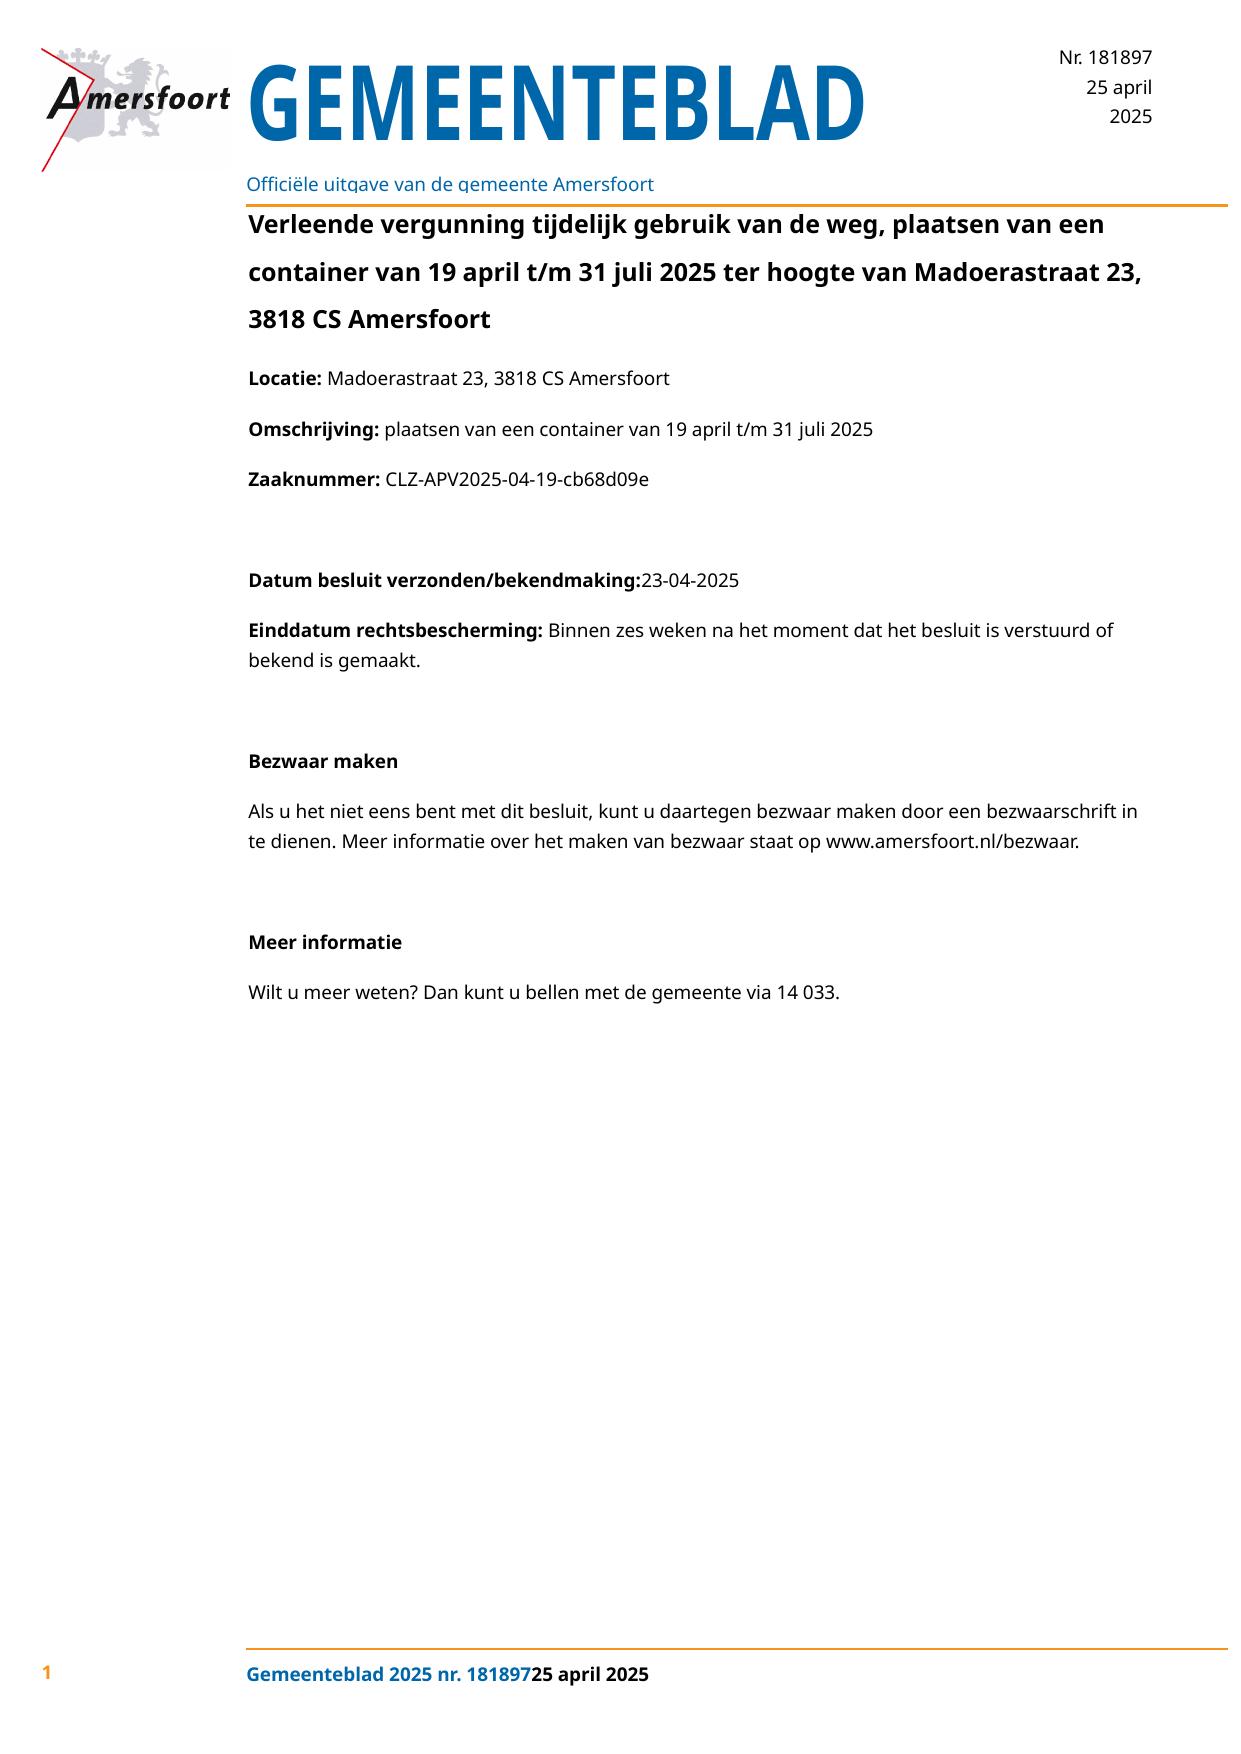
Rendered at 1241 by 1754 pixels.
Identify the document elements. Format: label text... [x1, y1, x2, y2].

picture [41, 47, 231, 172]
text Locatie: Madoerastraat 23, 3818 CS Amersfoort [248, 366, 1152, 391]
text Als u het niet eens bent met dit besluit, kunt u daartegen bezwaar maken door een bezwaarschrift in te dienen. Meer informatie over het maken van bezwaar staat op www.amersfoort.nl/bezwaar. [248, 798, 1152, 854]
text Wilt u meer weten? Dan kunt u bellen met de gemeente via 14 033. [248, 979, 1152, 1005]
text Zaaknummer: CLZ-APV2025-04-19-cb68d09e [248, 466, 1152, 492]
text Datum besluit verzonden/bekendmaking:23-04-2025 [248, 567, 1152, 593]
text Meer informatie [248, 929, 1152, 954]
text Einddatum rechtsbescherming: Binnen zes weken na het moment dat het besluit is verstuurd of bekend is gemaakt. [248, 618, 1152, 673]
text Verleende vergunning tijdelijk gebruik van de weg, plaatsen van een container van 19 april t/m 31 juli 2025 ter hoogte van Madoerastraat 23, 3818 CS Amersfoort [248, 207, 1152, 336]
text Omschrijving: plaatsen van een container van 19 april t/m 31 juli 2025 [248, 416, 1152, 442]
text Bezwaar maken [248, 748, 1152, 774]
